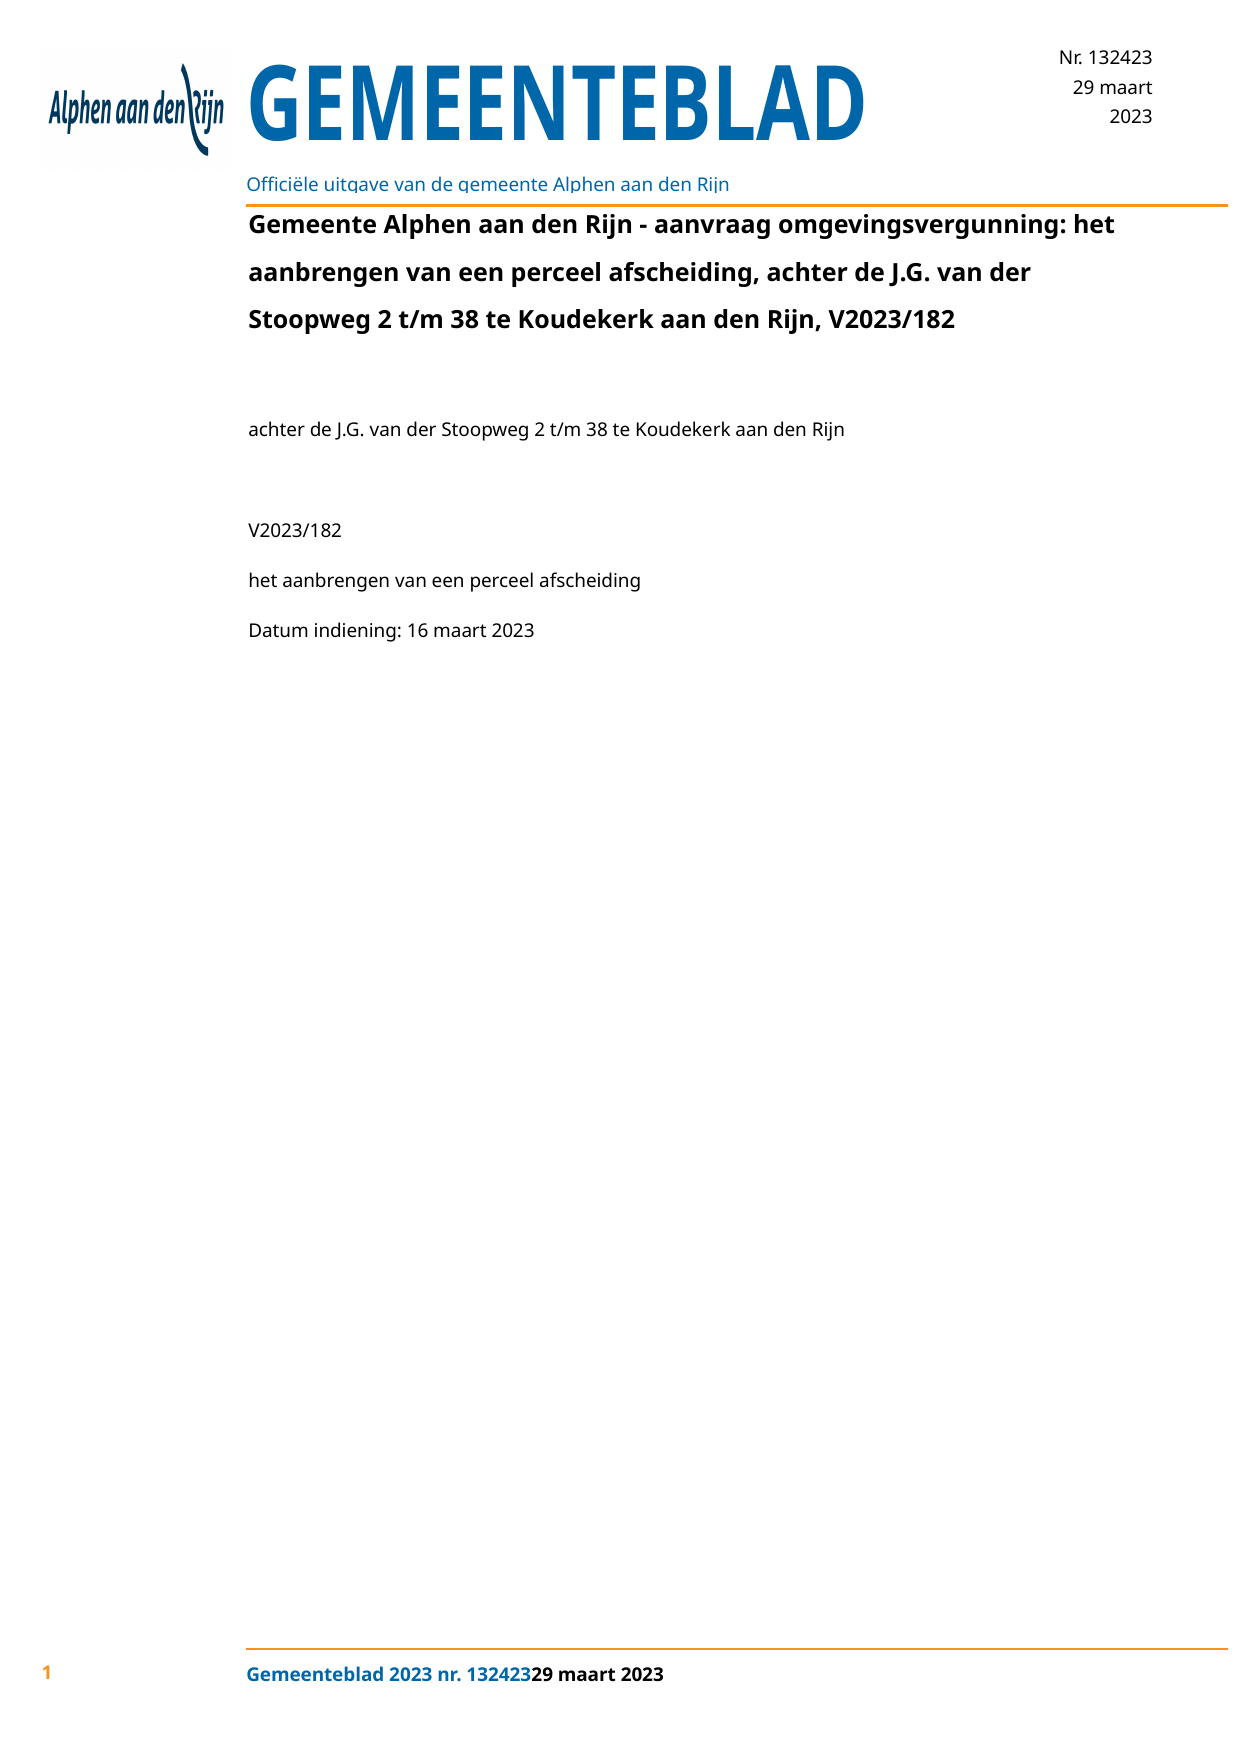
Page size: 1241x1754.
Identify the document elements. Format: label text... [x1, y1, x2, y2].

picture [41, 47, 231, 172]
text V2023/182 [248, 517, 1152, 542]
text Gemeente Alphen aan den Rijn - aanvraag omgevingsvergunning: het aanbrengen van een perceel afscheiding, achter de J.G. van der Stoopweg 2 t/m 38 te Koudekerk aan den Rijn, V2023/182 [248, 207, 1152, 336]
text achter de J.G. van der Stoopweg 2 t/m 38 te Koudekerk aan den Rijn [248, 416, 1152, 442]
text Datum indiening: 16 maart 2023 [248, 618, 1152, 643]
text het aanbrengen van een perceel afscheiding [248, 567, 1152, 593]
